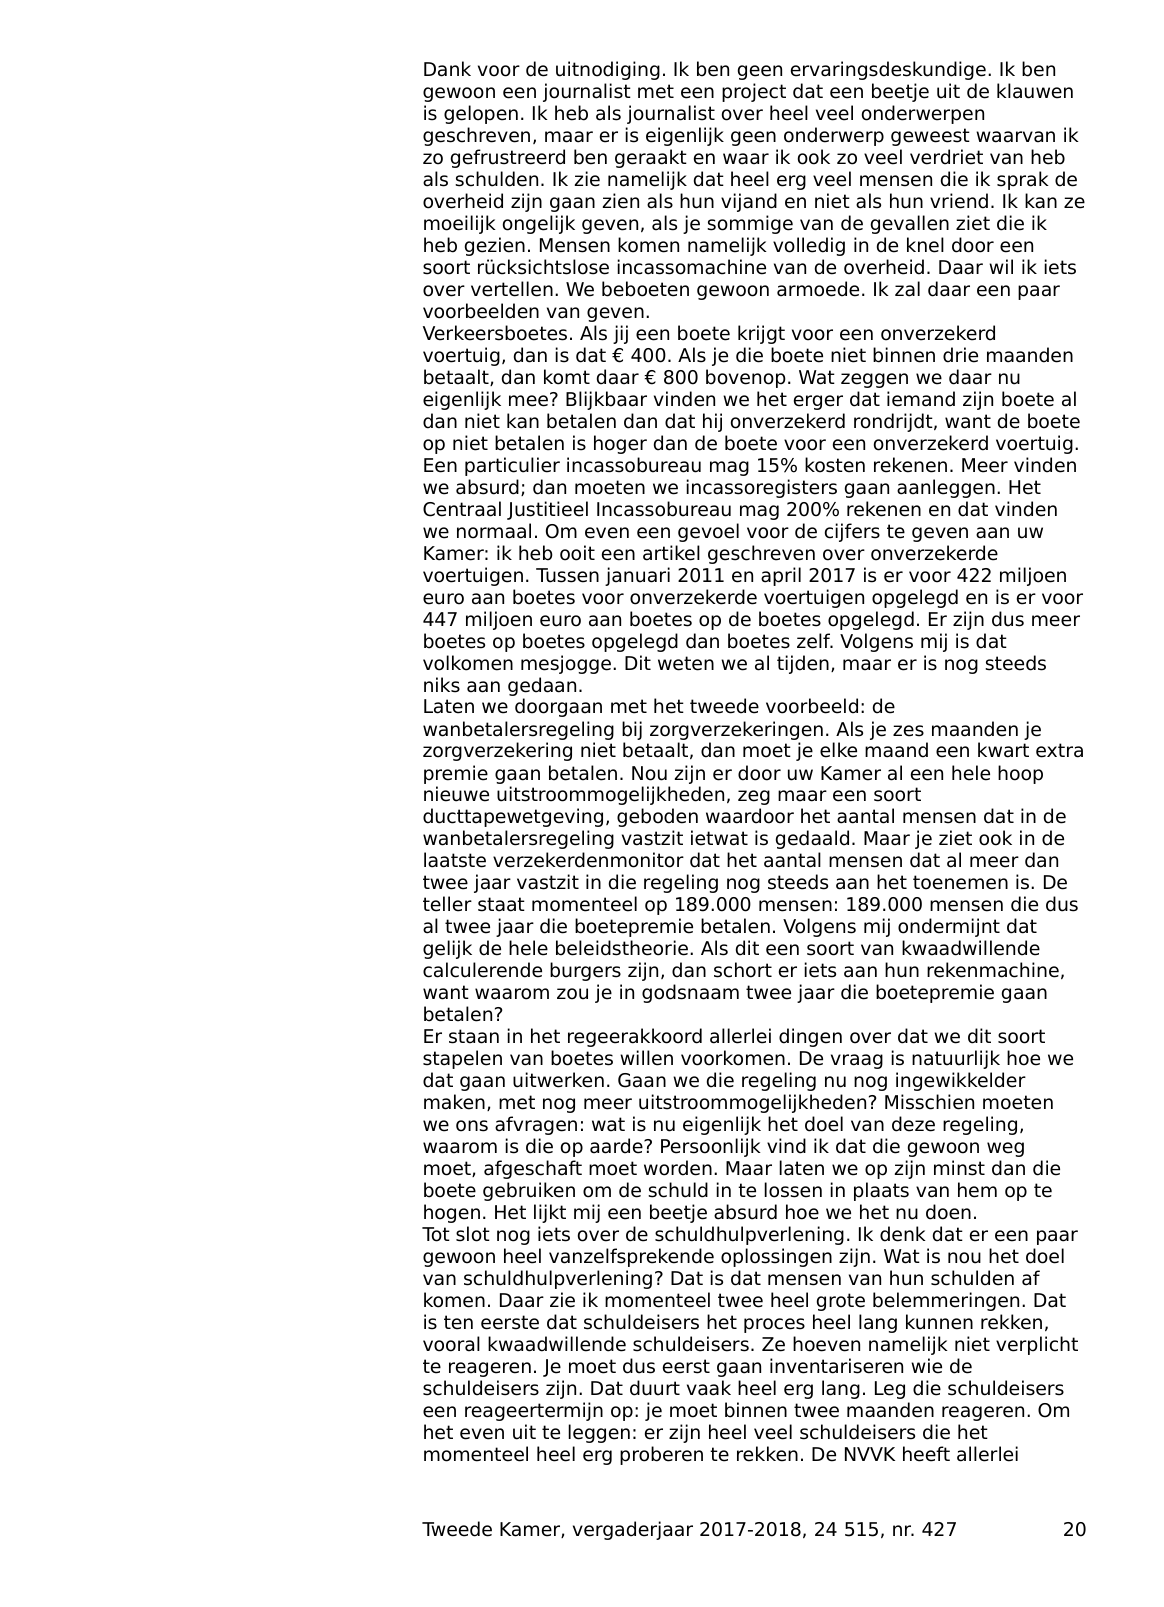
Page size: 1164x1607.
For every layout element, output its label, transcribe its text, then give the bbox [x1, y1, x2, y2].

text Er staan in het regeerakkoord allerlei dingen over dat we dit soort stapelen van boetes willen voorkomen. De vraag is natuurlijk hoe we dat gaan uitwerken. Gaan we die regeling nu nog ingewikkelder maken, met nog meer uitstroommogelijkheden? Misschien moeten we ons afvragen: wat is nu eigenlijk het doel van deze regeling, waarom is die op aarde? Persoonlijk vind ik dat die gewoon weg moet, afgeschaft moet worden. Maar laten we op zijn minst dan die boete gebruiken om de schuld in te lossen in plaats van hem op te hogen. Het lijkt mij een beetje absurd hoe we het nu doen. [422, 1026, 1087, 1224]
text Laten we doorgaan met het tweede voorbeeld: de wanbetalersregeling bij zorgverzekeringen. Als je zes maanden je zorgverzekering niet betaalt, dan moet je elke maand een kwart extra premie gaan betalen. Nou zijn er door uw Kamer al een hele hoop nieuwe uitstroommogelijkheden, zeg maar een soort ducttapewetgeving, geboden waardoor het aantal mensen dat in de wanbetalersregeling vastzit ietwat is gedaald. Maar je ziet ook in de laatste verzekerdenmonitor dat het aantal mensen dat al meer dan twee jaar vastzit in die regeling nog steeds aan het toenemen is. De teller staat momenteel op 189.000 mensen: 189.000 mensen die dus al twee jaar die boetepremie betalen. Volgens mij ondermijnt dat gelijk de hele beleidstheorie. Als dit een soort van kwaadwillende calculerende burgers zijn, dan schort er iets aan hun rekenmachine, want waarom zou je in godsnaam twee jaar die boetepremie gaan betalen? [422, 696, 1087, 1026]
text Tot slot nog iets over de schuldhulpverlening. Ik denk dat er een paar gewoon heel vanzelfsprekende oplossingen zijn. Wat is nou het doel van schuldhulpverlening? Dat is dat mensen van hun schulden af komen. Daar zie ik momenteel twee heel grote belemmeringen. Dat is ten eerste dat schuldeisers het proces heel lang kunnen rekken, vooral kwaadwillende schuldeisers. Ze hoeven namelijk niet verplicht te reageren. Je moet dus eerst gaan inventariseren wie de schuldeisers zijn. Dat duurt vaak heel erg lang. Leg die schuldeisers een reageertermijn op: je moet binnen twee maanden reageren. Om het even uit te leggen: er zijn heel veel schuldeisers die het momenteel heel erg proberen te rekken. De NVVK heeft allerlei [422, 1224, 1087, 1466]
text Verkeersboetes. Als jij een boete krijgt voor een onverzekerd voertuig, dan is dat € 400. Als je die boete niet binnen drie maanden betaalt, dan komt daar € 800 bovenop. Wat zeggen we daar nu eigenlijk mee? Blijkbaar vinden we het erger dat iemand zijn boete al dan niet kan betalen dan dat hij onverzekerd rondrijdt, want de boete op niet betalen is hoger dan de boete voor een onverzekerd voertuig. Een particulier incassobureau mag 15% kosten rekenen. Meer vinden we absurd; dan moeten we incassoregisters gaan aanleggen. Het Centraal Justitieel Incassobureau mag 200% rekenen en dat vinden we normaal. Om even een gevoel voor de cijfers te geven aan uw Kamer: ik heb ooit een artikel geschreven over onverzekerde voertuigen. Tussen januari 2011 en april 2017 is er voor 422 miljoen euro aan boetes voor onverzekerde voertuigen opgelegd en is er voor 447 miljoen euro aan boetes op de boetes opgelegd. Er zijn dus meer boetes op boetes opgelegd dan boetes zelf. Volgens mij is dat volkomen mesjogge. Dit weten we al tijden, maar er is nog steeds niks aan gedaan. [422, 323, 1087, 696]
text Dank voor de uitnodiging. Ik ben geen ervaringsdeskundige. Ik ben gewoon een journalist met een project dat een beetje uit de klauwen is gelopen. Ik heb als journalist over heel veel onderwerpen geschreven, maar er is eigenlijk geen onderwerp geweest waarvan ik zo gefrustreerd ben geraakt en waar ik ook zo veel verdriet van heb als schulden. Ik zie namelijk dat heel erg veel mensen die ik sprak de overheid zijn gaan zien als hun vijand en niet als hun vriend. Ik kan ze moeilijk ongelijk geven, als je sommige van de gevallen ziet die ik heb gezien. Mensen komen namelijk volledig in de knel door een soort rücksichtslose incassomachine van de overheid. Daar wil ik iets over vertellen. We beboeten gewoon armoede. Ik zal daar een paar voorbeelden van geven. [422, 59, 1087, 323]
